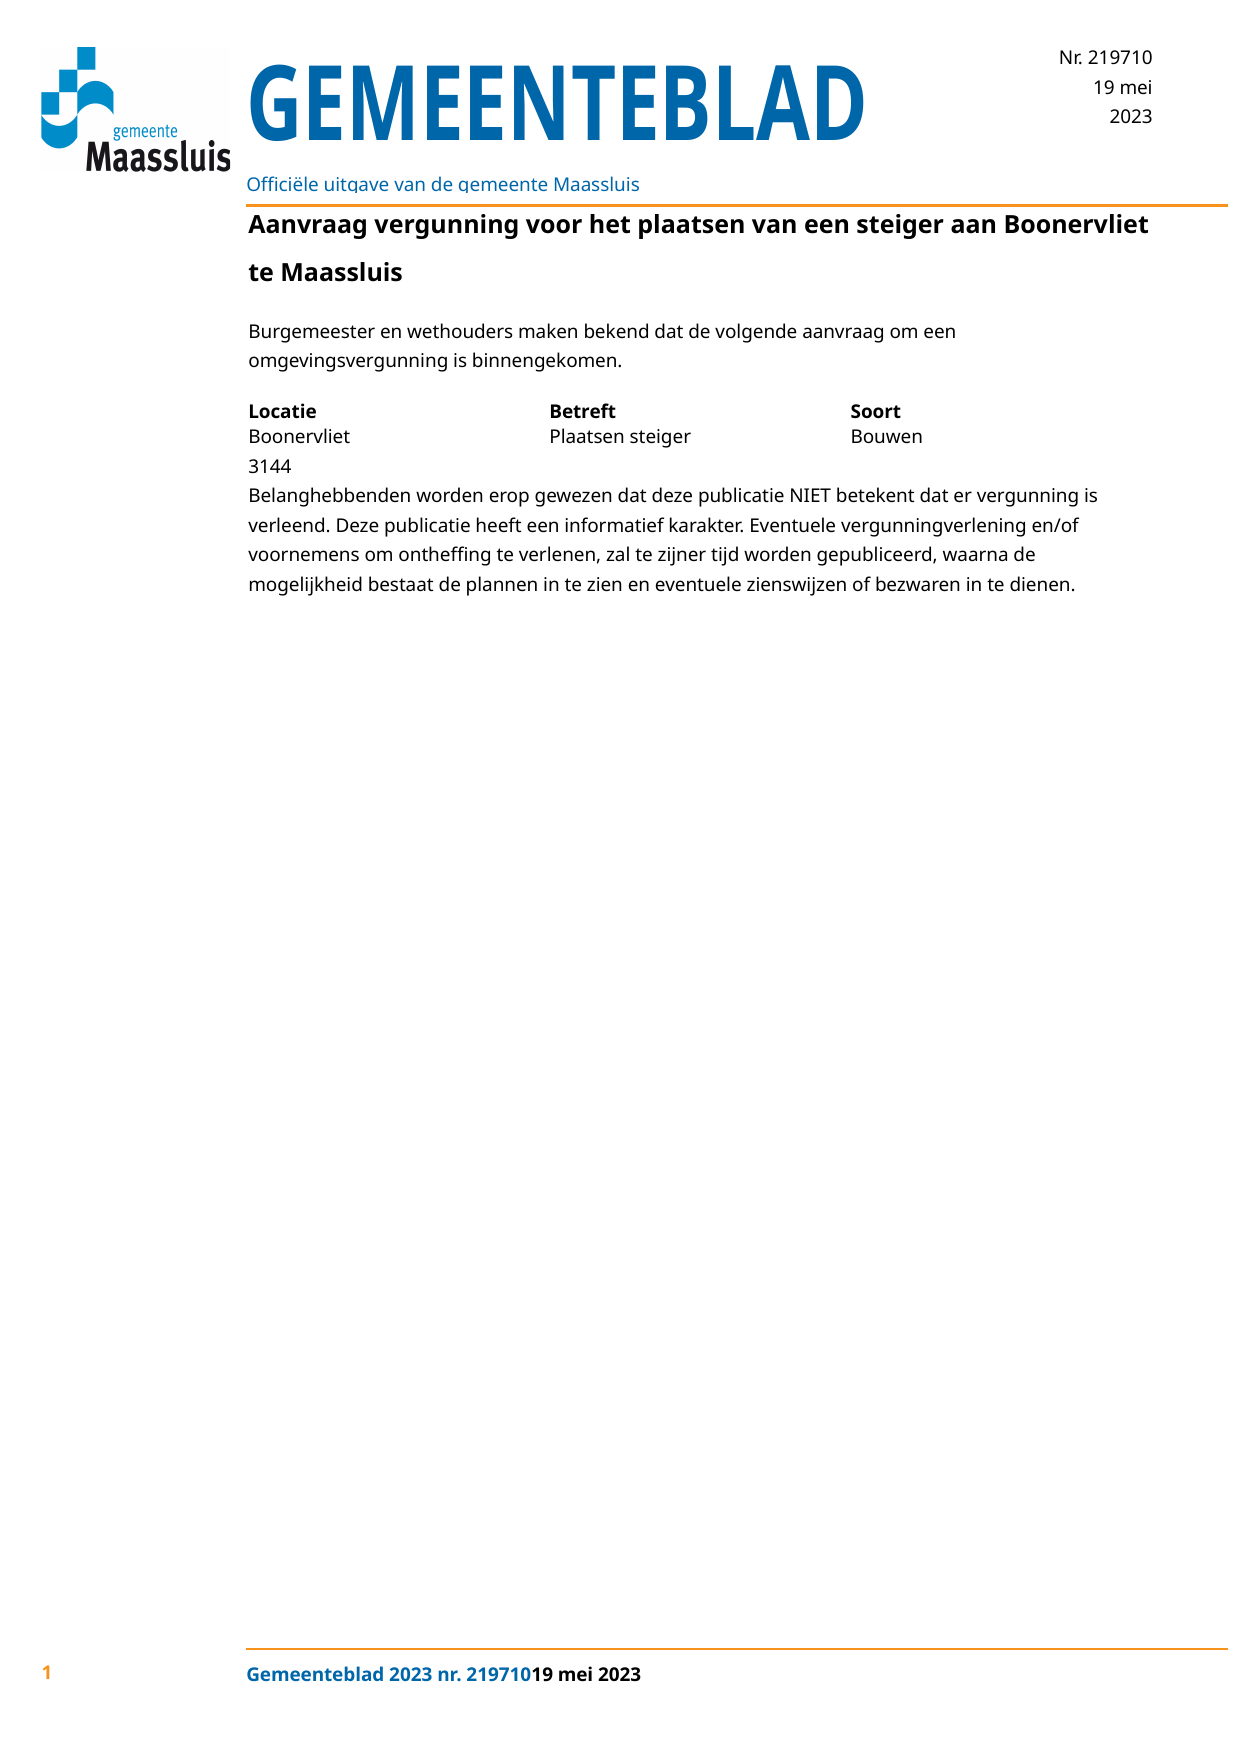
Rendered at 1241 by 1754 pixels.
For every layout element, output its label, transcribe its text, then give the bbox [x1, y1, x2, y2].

table_cell Boonervliet 3144 [248, 424, 549, 479]
table_header Betreft [549, 398, 850, 424]
table_header Soort [850, 398, 1152, 424]
text Burgemeester en wethouders maken bekend dat de volgende aanvraag om een omgevingsvergunning is binnengekomen. [248, 318, 1152, 373]
picture [41, 47, 77, 92]
table_header Locatie [248, 398, 549, 424]
table_cell Bouwen [850, 424, 1152, 479]
text Aanvraag vergunning voor het plaatsen van een steiger aan Boonervliet te Maassluis [248, 207, 1152, 288]
text Belanghebbenden worden erop gewezen dat deze publicatie NIET betekent dat er vergunning is verleend. Deze publicatie heeft een informatief karakter. Eventuele vergunningverlening en/of voornemens om ontheffing te verlenen, zal te zijner tijd worden gepubliceerd, waarna de mogelijkheid bestaat de plannen in te zien en eventuele zienswijzen of bezwaren in te dienen. [248, 482, 1152, 597]
picture [41, 47, 231, 172]
table_cell Plaatsen steiger [549, 424, 850, 479]
